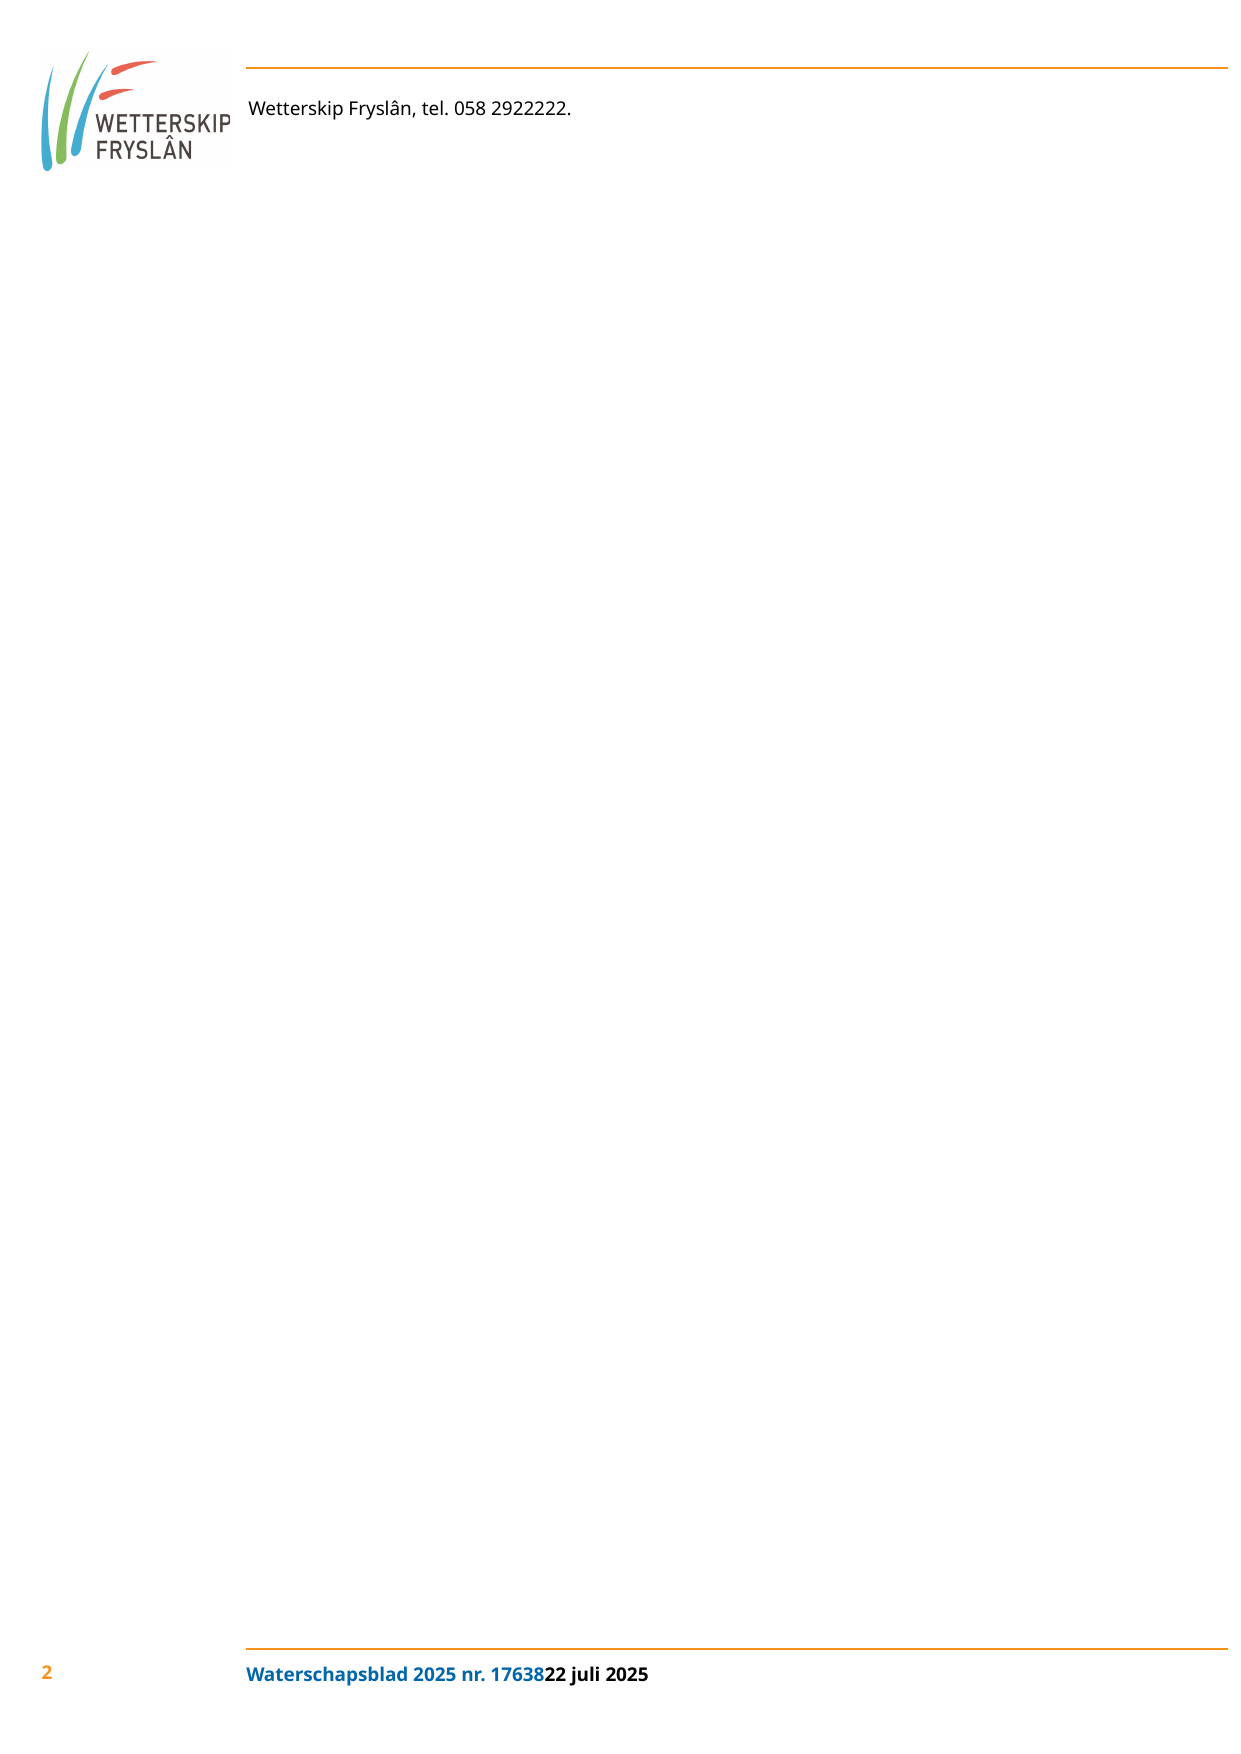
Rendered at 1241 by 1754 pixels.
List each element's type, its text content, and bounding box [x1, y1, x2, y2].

picture [41, 47, 231, 172]
text Wetterskip Fryslân, tel. 058 2922222. [248, 95, 1152, 121]
